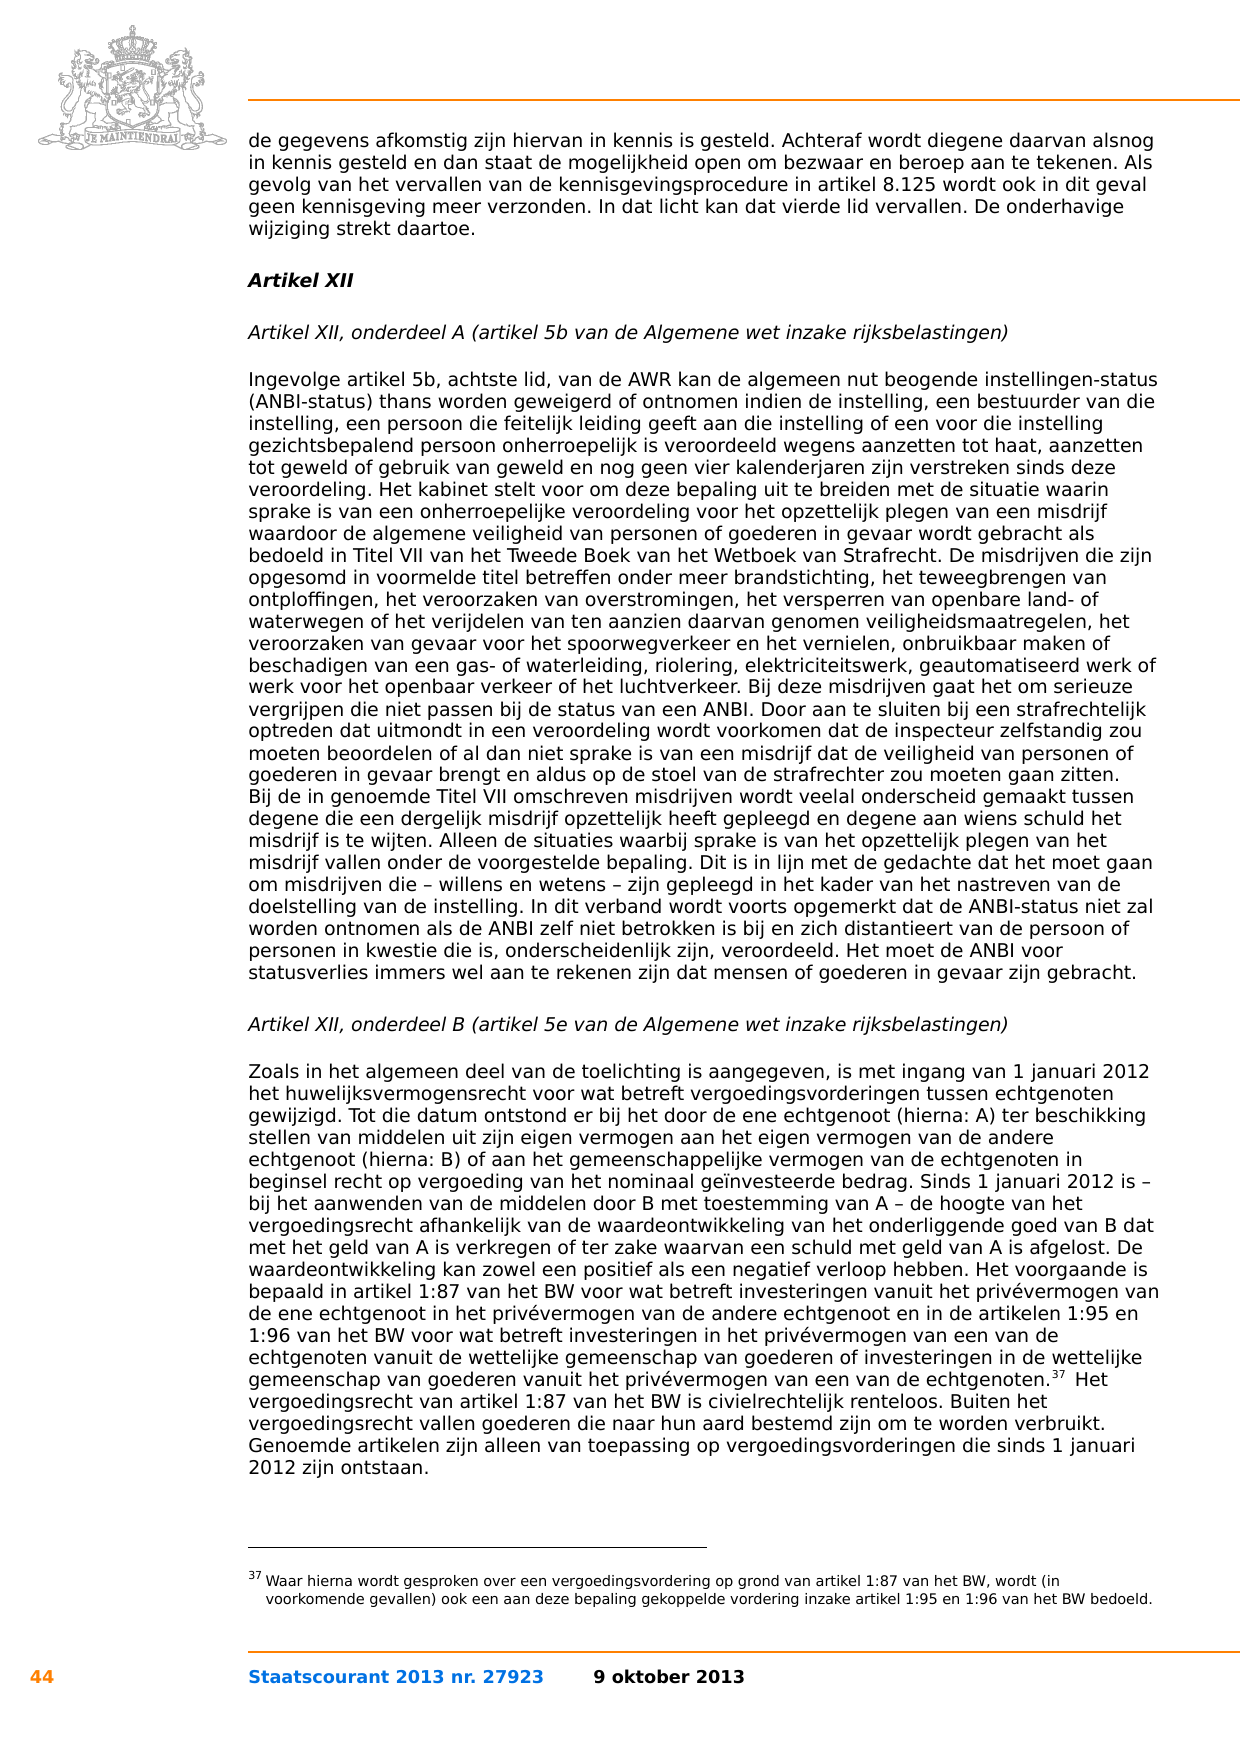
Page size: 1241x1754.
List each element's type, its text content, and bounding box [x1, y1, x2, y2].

subtitle Artikel XII, onderdeel A (artikel 5b van de Algemene wet inzake rijksbelastingen) [248, 322, 1163, 344]
picture [38, 25, 227, 150]
text Zoals in het algemeen deel van de toelichting is aangegeven, is met ingang van 1 januari 2012 het huwelijksvermogensrecht voor wat betreft vergoedingsvorderingen tussen echtgenoten gewijzigd. Tot die datum ontstond er bij het door de ene echtgenoot (hierna: A) ter beschikking stellen van middelen uit zijn eigen vermogen aan het eigen vermogen van de andere echtgenoot (hierna: B) of aan het gemeenschappelijke vermogen van de echtgenoten in beginsel recht op vergoeding van het nominaal geïnvesteerde bedrag. Sinds 1 januari 2012 is – bij het aanwenden van de middelen door B met toestemming van A – de hoogte van het vergoedingsrecht afhankelijk van de waardeontwikkeling van het onderliggende goed van B dat met het geld van A is verkregen of ter zake waarvan een schuld met geld van A is afgelost. De waardeontwikkeling kan zowel een positief als een negatief verloop hebben. Het voorgaande is bepaald in artikel 1:87 van het BW voor wat betreft investeringen vanuit het privévermogen van de ene echtgenoot in het privévermogen van de andere echtgenoot en in de artikelen 1:95 en 1:96 van het BW voor wat betreft investeringen in het privévermogen van een van de echtgenoten vanuit de wettelijke gemeenschap van goederen of investeringen in de wettelijke gemeenschap van goederen vanuit het privévermogen van een van de echtgenoten. Het vergoedingsrecht van artikel 1:87 van het BW is civielrechtelijk renteloos. Buiten het vergoedingsrecht vallen goederen die naar hun aard bestemd zijn om te worden verbruikt. Genoemde artikelen zijn alleen van toepassing op vergoedingsvorderingen die sinds 1 januari 2012 zijn ontstaan. [248, 1061, 1163, 1479]
subtitle Artikel XII [248, 270, 1163, 292]
text Bij de in genoemde Titel VII omschreven misdrijven wordt veelal onderscheid gemaakt tussen degene die een dergelijk misdrijf opzettelijk heeft gepleegd en degene aan wiens schuld het misdrijf is te wijten. Alleen de situaties waarbij sprake is van het opzettelijk plegen van het misdrijf vallen onder de voorgestelde bepaling. Dit is in lijn met de gedachte dat het moet gaan om misdrijven die – willens en wetens – zijn gepleegd in het kader van het nastreven van de doelstelling van de instelling. In dit verband wordt voorts opgemerkt dat de ANBI-status niet zal worden ontnomen als de ANBI zelf niet betrokken is bij en zich distantieert van de persoon of personen in kwestie die is, onderscheidenlijk zijn, veroordeeld. Het moet de ANBI voor statusverlies immers wel aan te rekenen zijn dat mensen of goederen in gevaar zijn gebracht. [248, 786, 1163, 984]
text de gegevens afkomstig zijn hiervan in kennis is gesteld. Achteraf wordt diegene daarvan alsnog in kennis gesteld en dan staat de mogelijkheid open om bezwaar en beroep aan te tekenen. Als gevolg van het vervallen van de kennisgevingsprocedure in artikel 8.125 wordt ook in dit geval geen kennisgeving meer verzonden. In dat licht kan dat vierde lid vervallen. De onderhavige wijziging strekt daartoe. [248, 130, 1163, 240]
subtitle Artikel XII, onderdeel B (artikel 5e van de Algemene wet inzake rijksbelastingen) [248, 1014, 1163, 1036]
text Waar hierna wordt gesproken over een vergoedingsvordering op grond van artikel 1:87 van het BW, wordt (in voorkomende gevallen) ook een aan deze bepaling gekoppelde vordering inzake artikel 1:95 en 1:96 van het BW bedoeld. [248, 1569, 1163, 1608]
text Ingevolge artikel 5b, achtste lid, van de AWR kan de algemeen nut beogende instellingen-status (ANBI-status) thans worden geweigerd of ontnomen indien de instelling, een bestuurder van die instelling, een persoon die feitelijk leiding geeft aan die instelling of een voor die instelling gezichtsbepalend persoon onherroepelijk is veroordeeld wegens aanzetten tot haat, aanzetten tot geweld of gebruik van geweld en nog geen vier kalenderjaren zijn verstreken sinds deze veroordeling. Het kabinet stelt voor om deze bepaling uit te breiden met de situatie waarin sprake is van een onherroepelijke veroordeling voor het opzettelijk plegen van een misdrijf waardoor de algemene veiligheid van personen of goederen in gevaar wordt gebracht als bedoeld in Titel VII van het Tweede Boek van het Wetboek van Strafrecht. De misdrijven die zijn opgesomd in voormelde titel betreffen onder meer brandstichting, het teweegbrengen van ontploffingen, het veroorzaken van overstromingen, het versperren van openbare land- of waterwegen of het verijdelen van ten aanzien daarvan genomen veiligheidsmaatregelen, het veroorzaken van gevaar voor het spoorwegverkeer en het vernielen, onbruikbaar maken of beschadigen van een gas- of waterleiding, riolering, elektriciteitswerk, geautomatiseerd werk of werk voor het openbaar verkeer of het luchtverkeer. Bij deze misdrijven gaat het om serieuze vergrijpen die niet passen bij de status van een ANBI. Door aan te sluiten bij een strafrechtelijk optreden dat uitmondt in een veroordeling wordt voorkomen dat de inspecteur zelfstandig zou moeten beoordelen of al dan niet sprake is van een misdrijf dat de veiligheid van personen of goederen in gevaar brengt en aldus op de stoel van de strafrechter zou moeten gaan zitten. [248, 369, 1163, 786]
